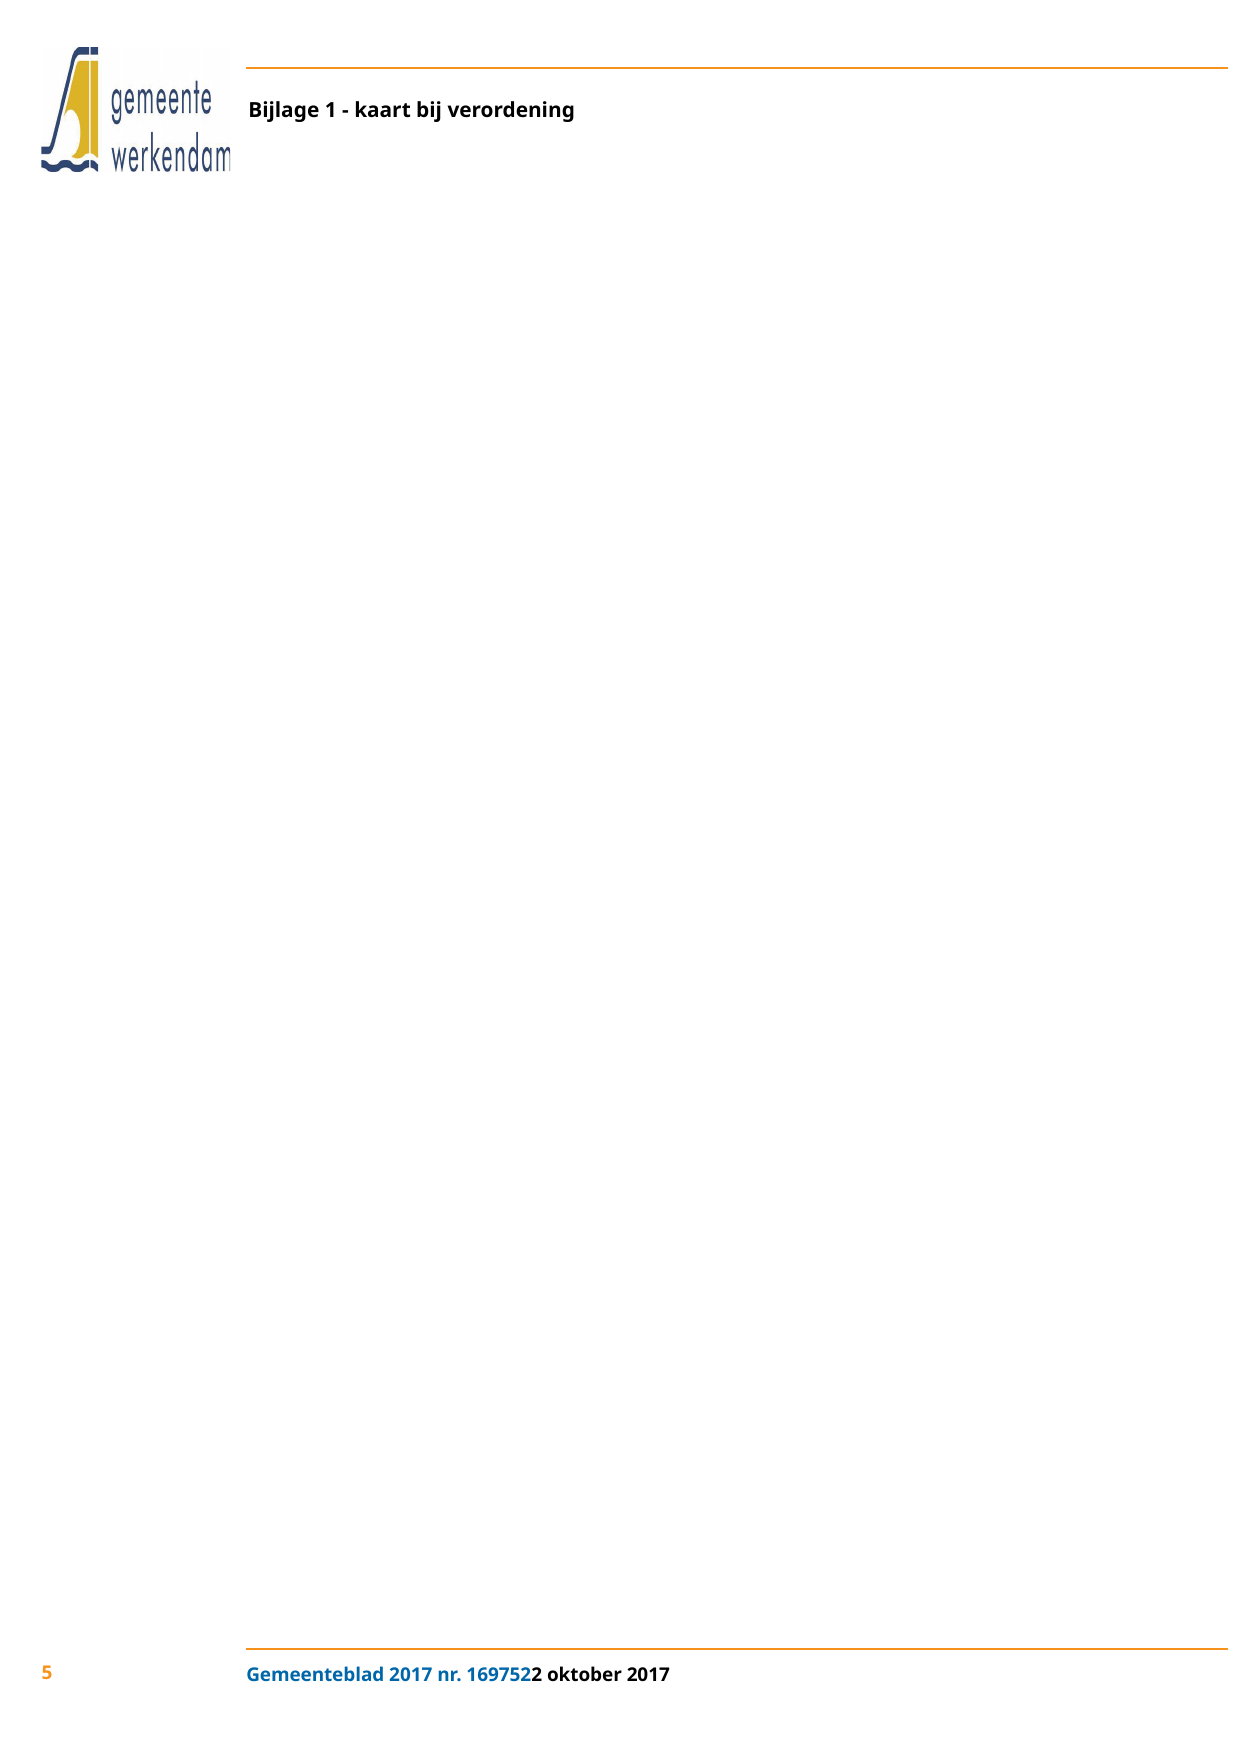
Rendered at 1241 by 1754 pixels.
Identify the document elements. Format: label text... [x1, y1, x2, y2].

picture [41, 47, 231, 172]
text Bijlage 1 - kaart bij verordening [248, 95, 1152, 123]
